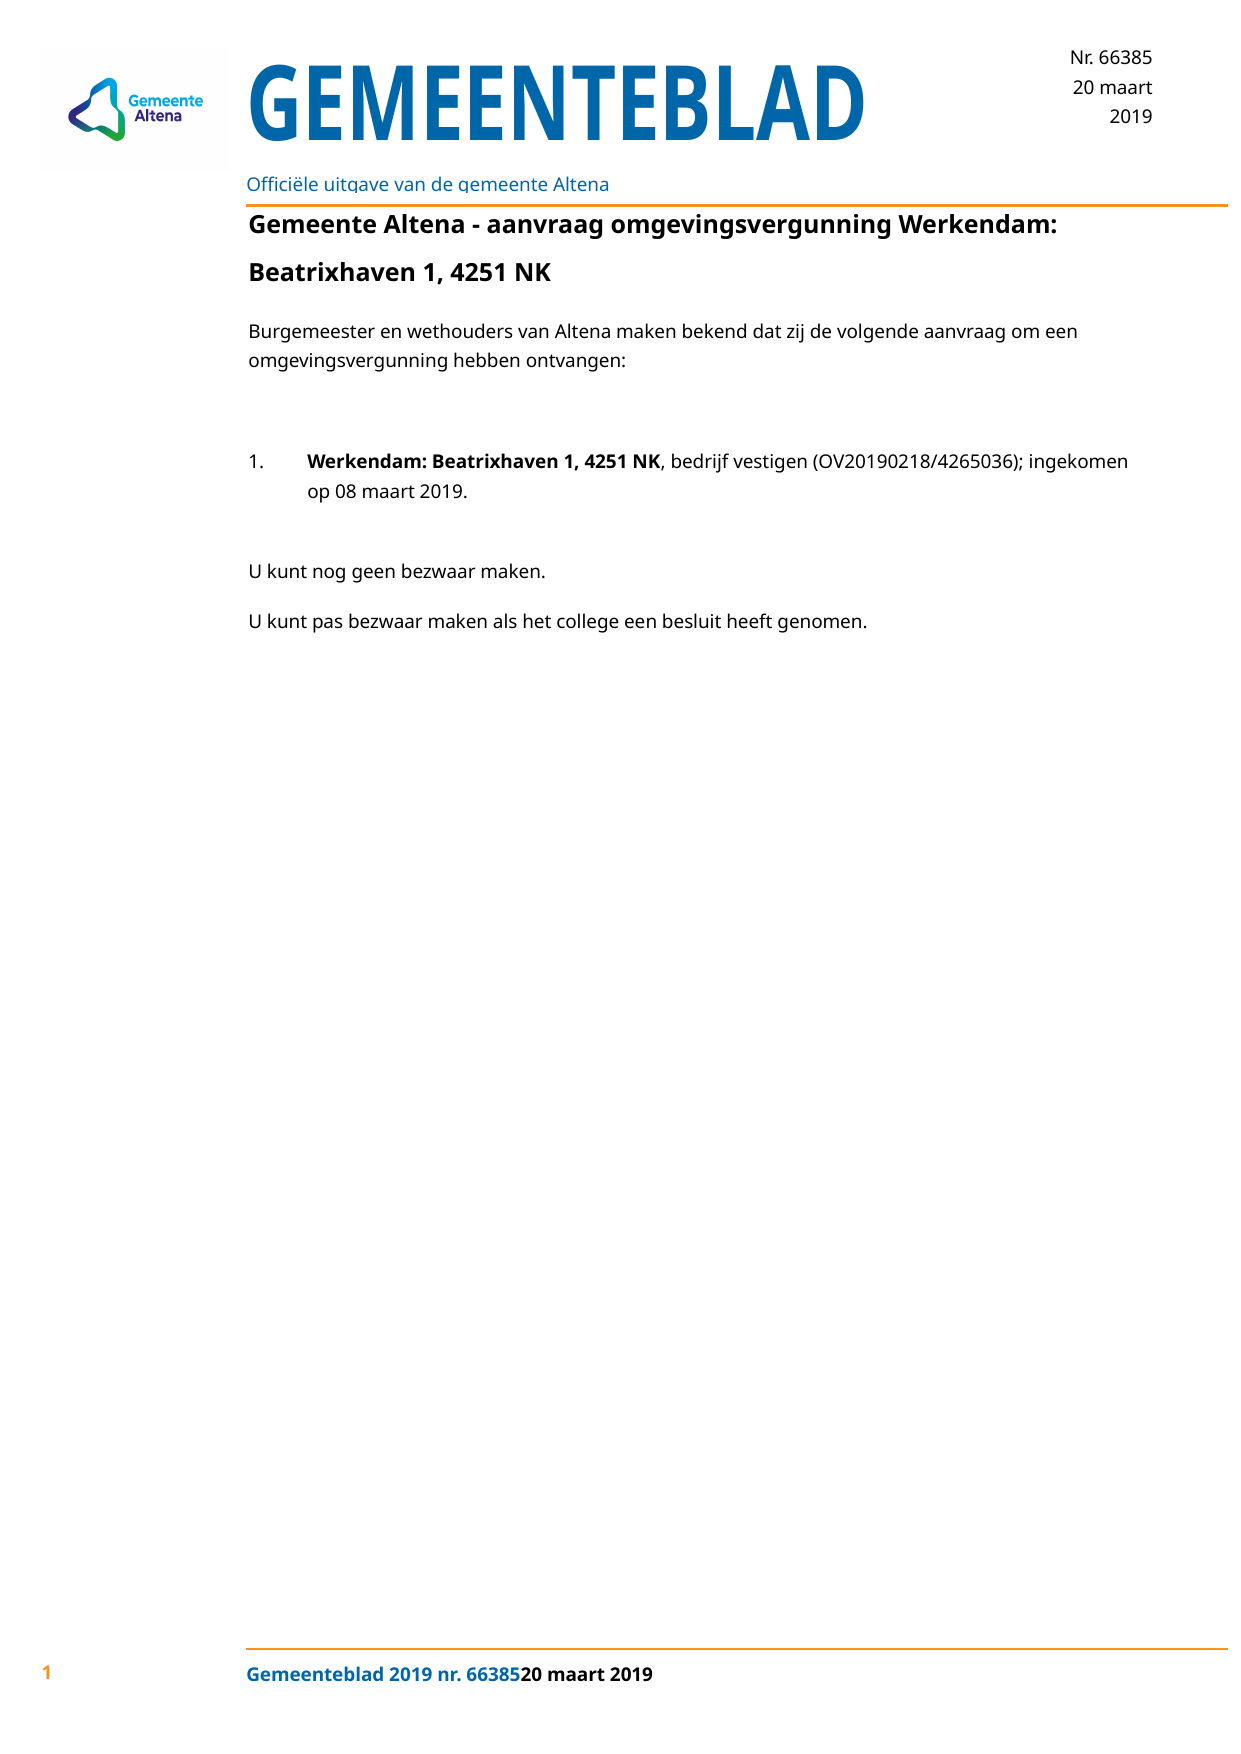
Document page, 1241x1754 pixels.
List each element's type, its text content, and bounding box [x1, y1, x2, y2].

text U kunt pas bezwaar maken als het college een besluit heeft genomen. [248, 608, 1152, 634]
picture [41, 47, 231, 172]
list Werkendam: Beatrixhaven 1, 4251 NK, bedrijf vestigen (OV20190218/4265036); ingekomen op 08 maart 2019. [248, 448, 1152, 504]
text Burgemeester en wethouders van Altena maken bekend dat zij de volgende aanvraag om een omgevingsvergunning hebben ontvangen: [248, 318, 1152, 373]
text Gemeente Altena - aanvraag omgevingsvergunning Werkendam: Beatrixhaven 1, 4251 NK [248, 207, 1152, 288]
text U kunt nog geen bezwaar maken. [248, 558, 1152, 584]
